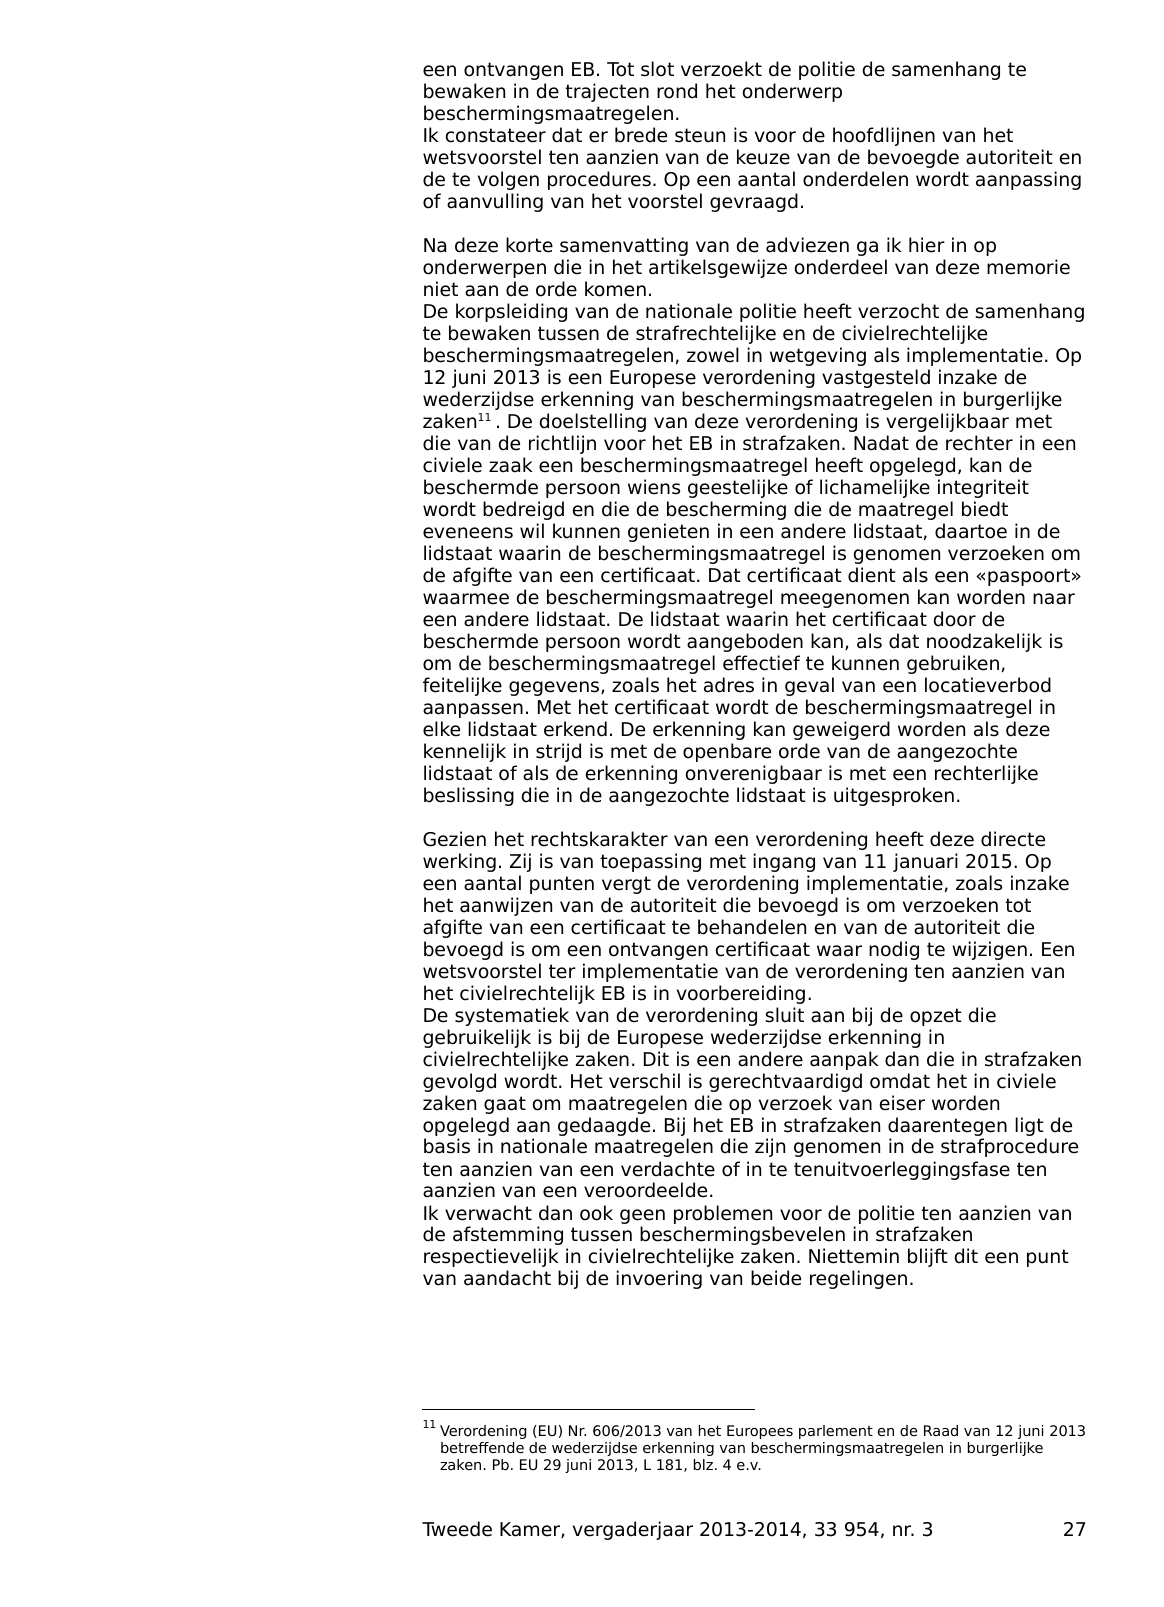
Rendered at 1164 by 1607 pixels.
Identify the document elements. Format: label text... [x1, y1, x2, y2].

text Ik verwacht dan ook geen problemen voor de politie ten aanzien van de afstemming tussen beschermingsbevelen in strafzaken respectievelijk in civielrechtelijke zaken. Niettemin blijft dit een punt van aandacht bij de invoering van beide regelingen. [422, 1202, 1087, 1290]
text Gezien het rechtskarakter van een verordening heeft deze directe werking. Zij is van toepassing met ingang van 11 januari 2015. Op een aantal punten vergt de verordening implementatie, zoals inzake het aanwijzen van de autoriteit die bevoegd is om verzoeken tot afgifte van een certificaat te behandelen en van de autoriteit die bevoegd is om een ontvangen certificaat waar nodig te wijzigen. Een wetsvoorstel ter implementatie van de verordening ten aanzien van het civielrechtelijk EB is in voorbereiding. [422, 829, 1087, 1004]
text Na deze korte samenvatting van de adviezen ga ik hier in op onderwerpen die in het artikelsgewijze onderdeel van deze memorie niet aan de orde komen. [422, 235, 1087, 301]
text Verordening (EU) Nr. 606/2013 van het Europees parlement en de Raad van 12 juni 2013 betreffende de wederzijdse erkenning van beschermingsmaatregelen in burgerlijke zaken. Pb. EU 29 juni 2013, L 181, blz. 4 e.v. [422, 1418, 1087, 1474]
text een ontvangen EB. Tot slot verzoekt de politie de samenhang te bewaken in de trajecten rond het onderwerp beschermingsmaatregelen. [422, 59, 1087, 125]
text Ik constateer dat er brede steun is voor de hoofdlijnen van het wetsvoorstel ten aanzien van de keuze van de bevoegde autoriteit en de te volgen procedures. Op een aantal onderdelen wordt aanpassing of aanvulling van het voorstel gevraagd. [422, 125, 1087, 213]
text De systematiek van de verordening sluit aan bij de opzet die gebruikelijk is bij de Europese wederzijdse erkenning in civielrechtelijke zaken. Dit is een andere aanpak dan die in strafzaken gevolgd wordt. Het verschil is gerechtvaardigd omdat het in civiele zaken gaat om maatregelen die op verzoek van eiser worden opgelegd aan gedaagde. Bij het EB in strafzaken daarentegen ligt de basis in nationale maatregelen die zijn genomen in de strafprocedure ten aanzien van een verdachte of in te tenuitvoerleggingsfase ten aanzien van een veroordeelde. [422, 1004, 1087, 1202]
text De korpsleiding van de nationale politie heeft verzocht de samenhang te bewaken tussen de strafrechtelijke en de civielrechtelijke beschermingsmaatregelen, zowel in wetgeving als implementatie. Op 12 juni 2013 is een Europese verordening vastgesteld inzake de wederzijdse erkenning van beschermingsmaatregelen in burgerlijke zaken. De doelstelling van deze verordening is vergelijkbaar met die van de richtlijn voor het EB in strafzaken. Nadat de rechter in een civiele zaak een beschermingsmaatregel heeft opgelegd, kan de beschermde persoon wiens geestelijke of lichamelijke integriteit wordt bedreigd en die de bescherming die de maatregel biedt eveneens wil kunnen genieten in een andere lidstaat, daartoe in de lidstaat waarin de beschermingsmaatregel is genomen verzoeken om de afgifte van een certificaat. Dat certificaat dient als een «paspoort» waarmee de beschermingsmaatregel meegenomen kan worden naar een andere lidstaat. De lidstaat waarin het certificaat door de beschermde persoon wordt aangeboden kan, als dat noodzakelijk is om de beschermingsmaatregel effectief te kunnen gebruiken, feitelijke gegevens, zoals het adres in geval van een locatieverbod aanpassen. Met het certificaat wordt de beschermingsmaatregel in elke lidstaat erkend. De erkenning kan geweigerd worden als deze kennelijk in strijd is met de openbare orde van de aangezochte lidstaat of als de erkenning onverenigbaar is met een rechterlijke beslissing die in de aangezochte lidstaat is uitgesproken. [422, 301, 1087, 807]
